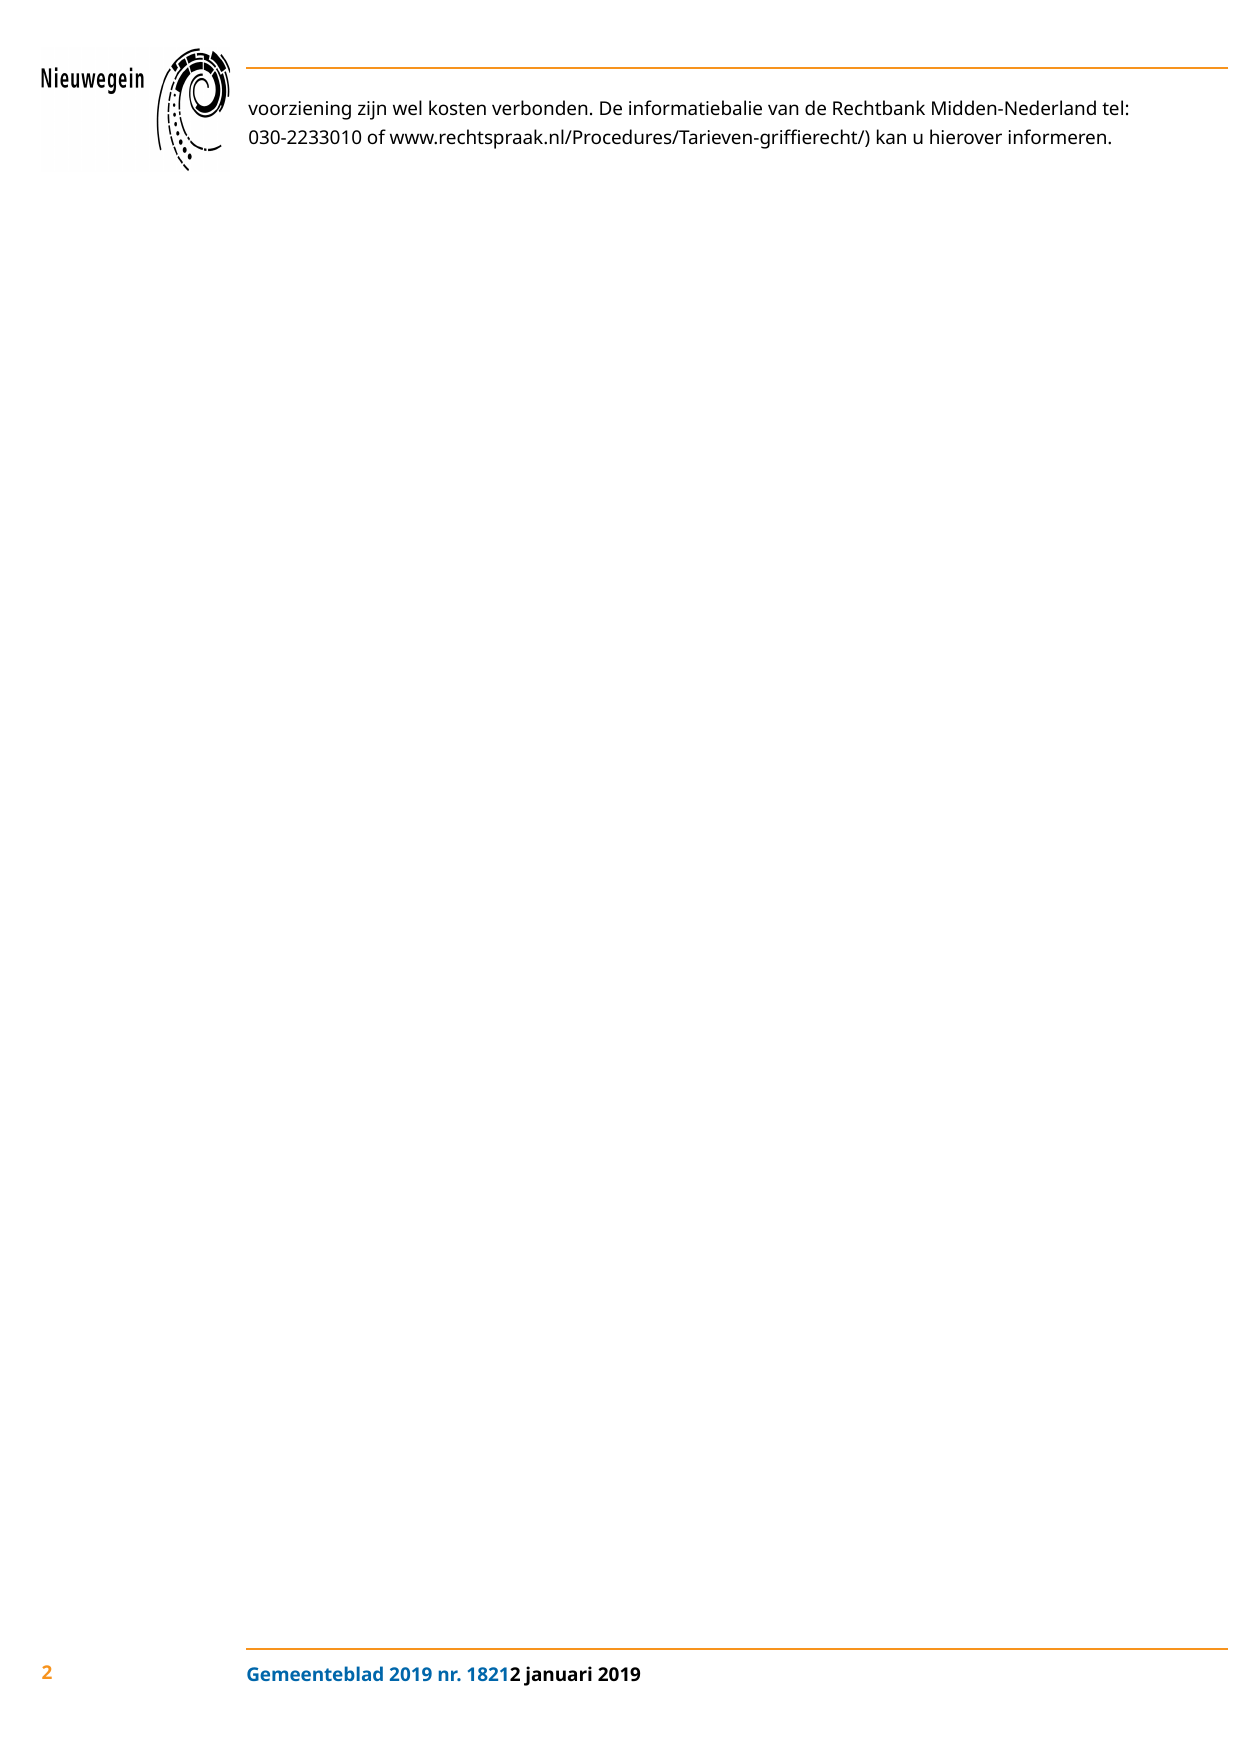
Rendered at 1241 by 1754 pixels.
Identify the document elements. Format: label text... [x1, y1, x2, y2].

text voorziening zijn wel kosten verbonden. De informatiebalie van de Rechtbank Midden-Nederland tel: 030-2233010 of www.rechtspraak.nl/Procedures/Tarieven-griffierecht/) kan u hierover informeren. [248, 95, 1152, 150]
picture [41, 47, 231, 172]
